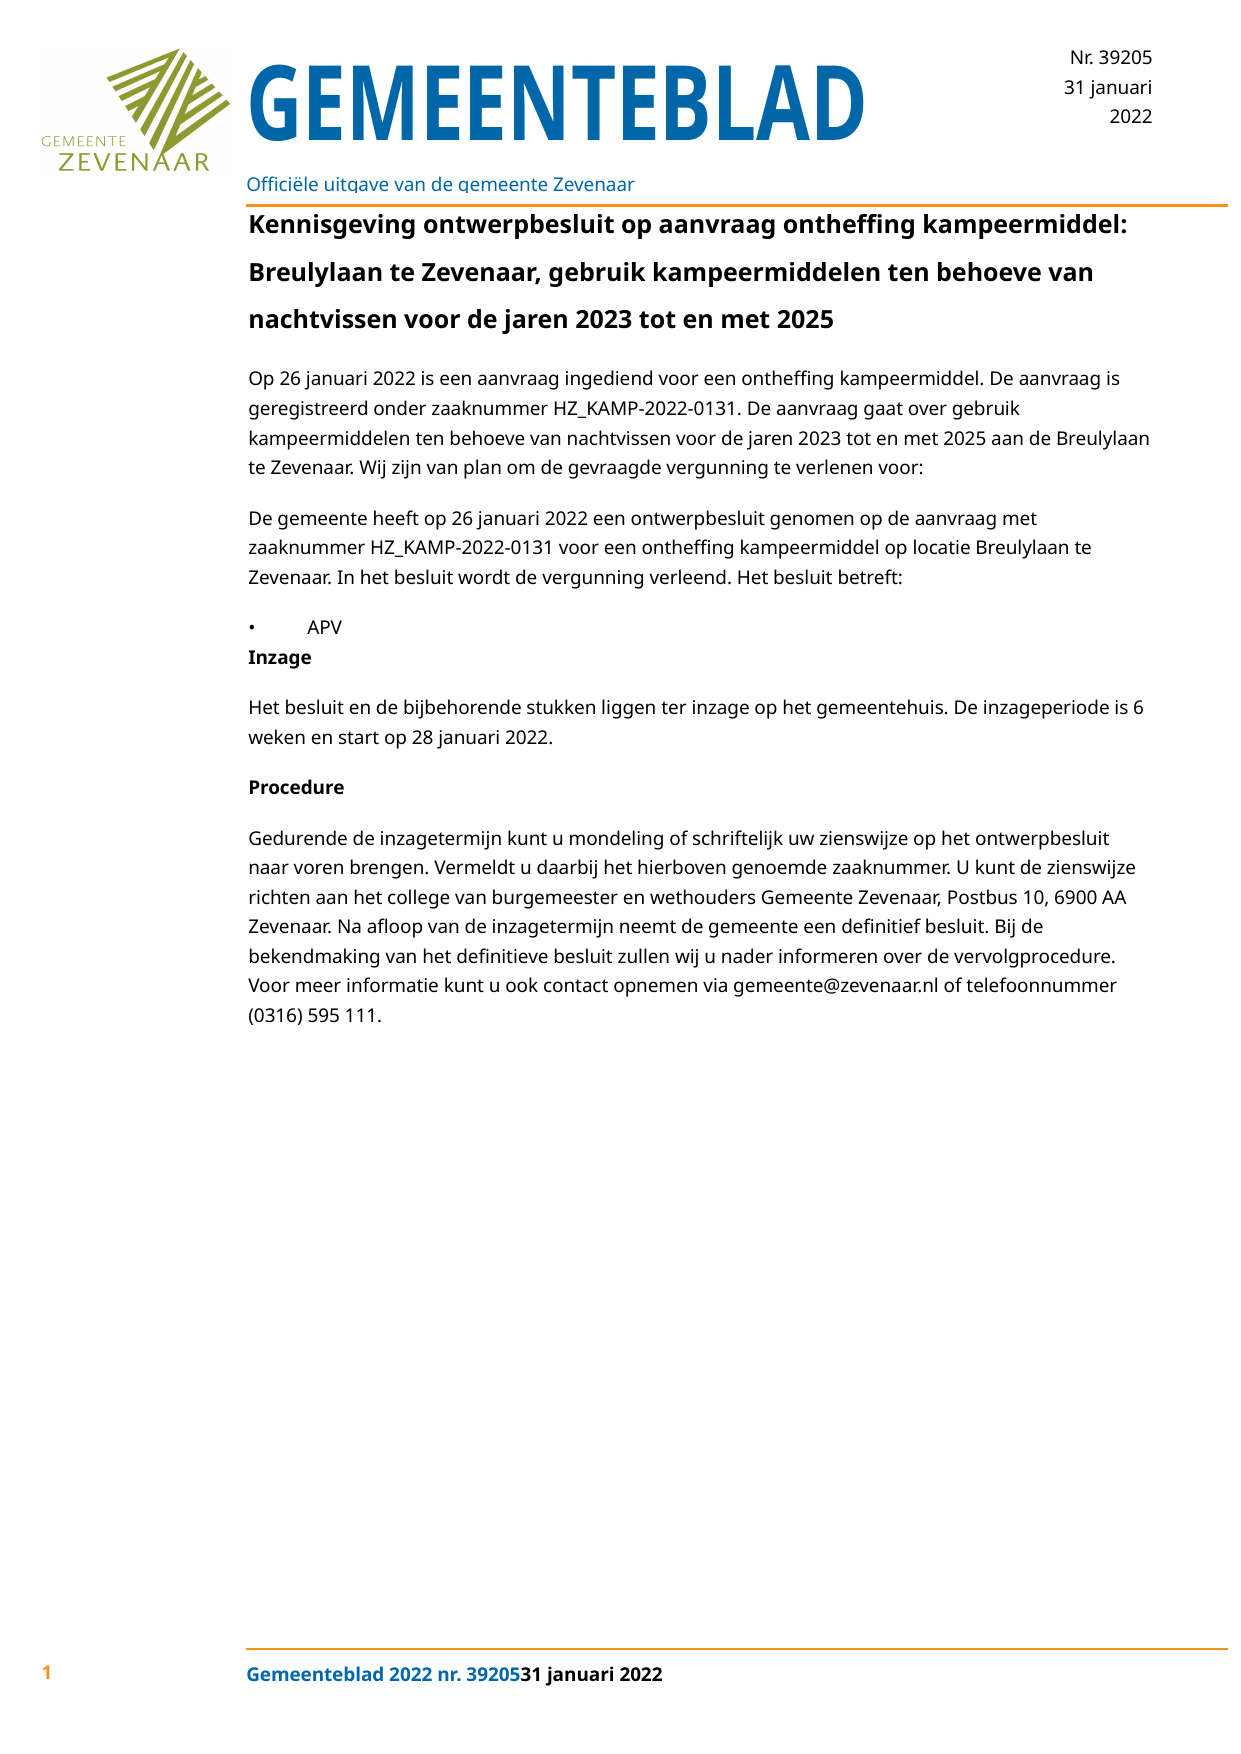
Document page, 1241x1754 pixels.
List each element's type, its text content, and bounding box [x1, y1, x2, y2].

text Gedurende de inzagetermijn kunt u mondeling of schriftelijk uw zienswijze op het ontwerpbesluit naar voren brengen. Vermeldt u daarbij het hierboven genoemde zaaknummer. U kunt de zienswijze richten aan het college van burgemeester en wethouders Gemeente Zevenaar, Postbus 10, 6900 AA Zevenaar. Na afloop van de inzagetermijn neemt de gemeente een definitief besluit. Bij de bekendmaking van het definitieve besluit zullen wij u nader informeren over de vervolgprocedure. Voor meer informatie kunt u ook contact opnemen via gemeente@zevenaar.nl of telefoonnummer (0316) 595 111. [248, 825, 1152, 1028]
text Het besluit en de bijbehorende stukken liggen ter inzage op het gemeentehuis. De inzageperiode is 6 weken en start op 28 januari 2022. [248, 694, 1152, 749]
text Inzage [248, 644, 1152, 669]
picture [41, 47, 231, 172]
list APV [248, 614, 1152, 640]
text Op 26 januari 2022 is een aanvraag ingediend voor een ontheffing kampeermiddel. De aanvraag is geregistreerd onder zaaknummer HZ_KAMP-2022-0131. De aanvraag gaat over gebruik kampeermiddelen ten behoeve van nachtvissen voor de jaren 2023 tot en met 2025 aan de Breulylaan te Zevenaar. Wij zijn van plan om de gevraagde vergunning te verlenen voor: [248, 366, 1152, 480]
text Procedure [248, 774, 1152, 800]
text De gemeente heeft op 26 januari 2022 een ontwerpbesluit genomen op de aanvraag met zaaknummer HZ_KAMP-2022-0131 voor een ontheffing kampeermiddel op locatie Breulylaan te Zevenaar. In het besluit wordt de vergunning verleend. Het besluit betreft: [248, 505, 1152, 589]
text Kennisgeving ontwerpbesluit op aanvraag ontheffing kampeermiddel: Breulylaan te Zevenaar, gebruik kampeermiddelen ten behoeve van nachtvissen voor de jaren 2023 tot en met 2025 [248, 207, 1152, 336]
